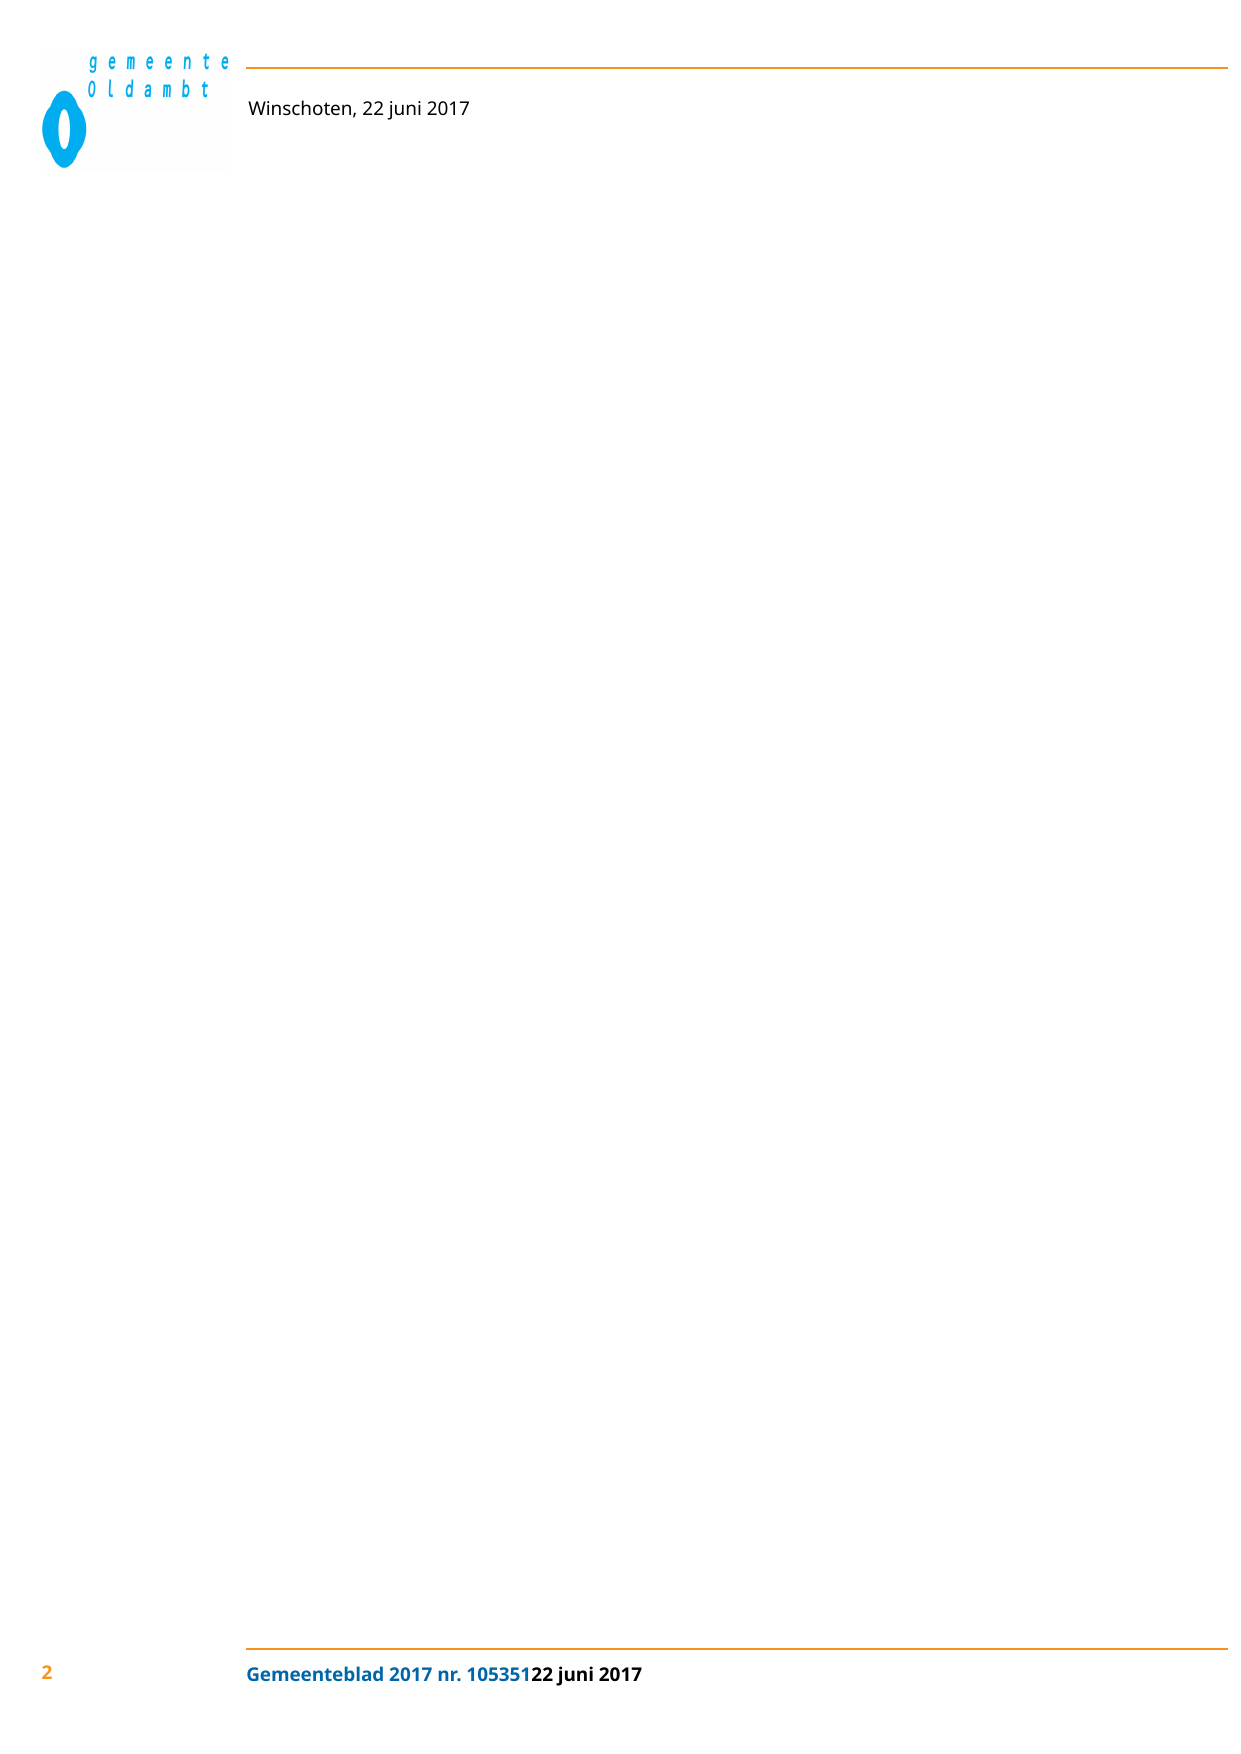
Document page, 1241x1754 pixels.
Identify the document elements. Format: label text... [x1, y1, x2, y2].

text Winschoten, 22 juni 2017 [248, 95, 1152, 121]
picture [41, 47, 231, 172]
